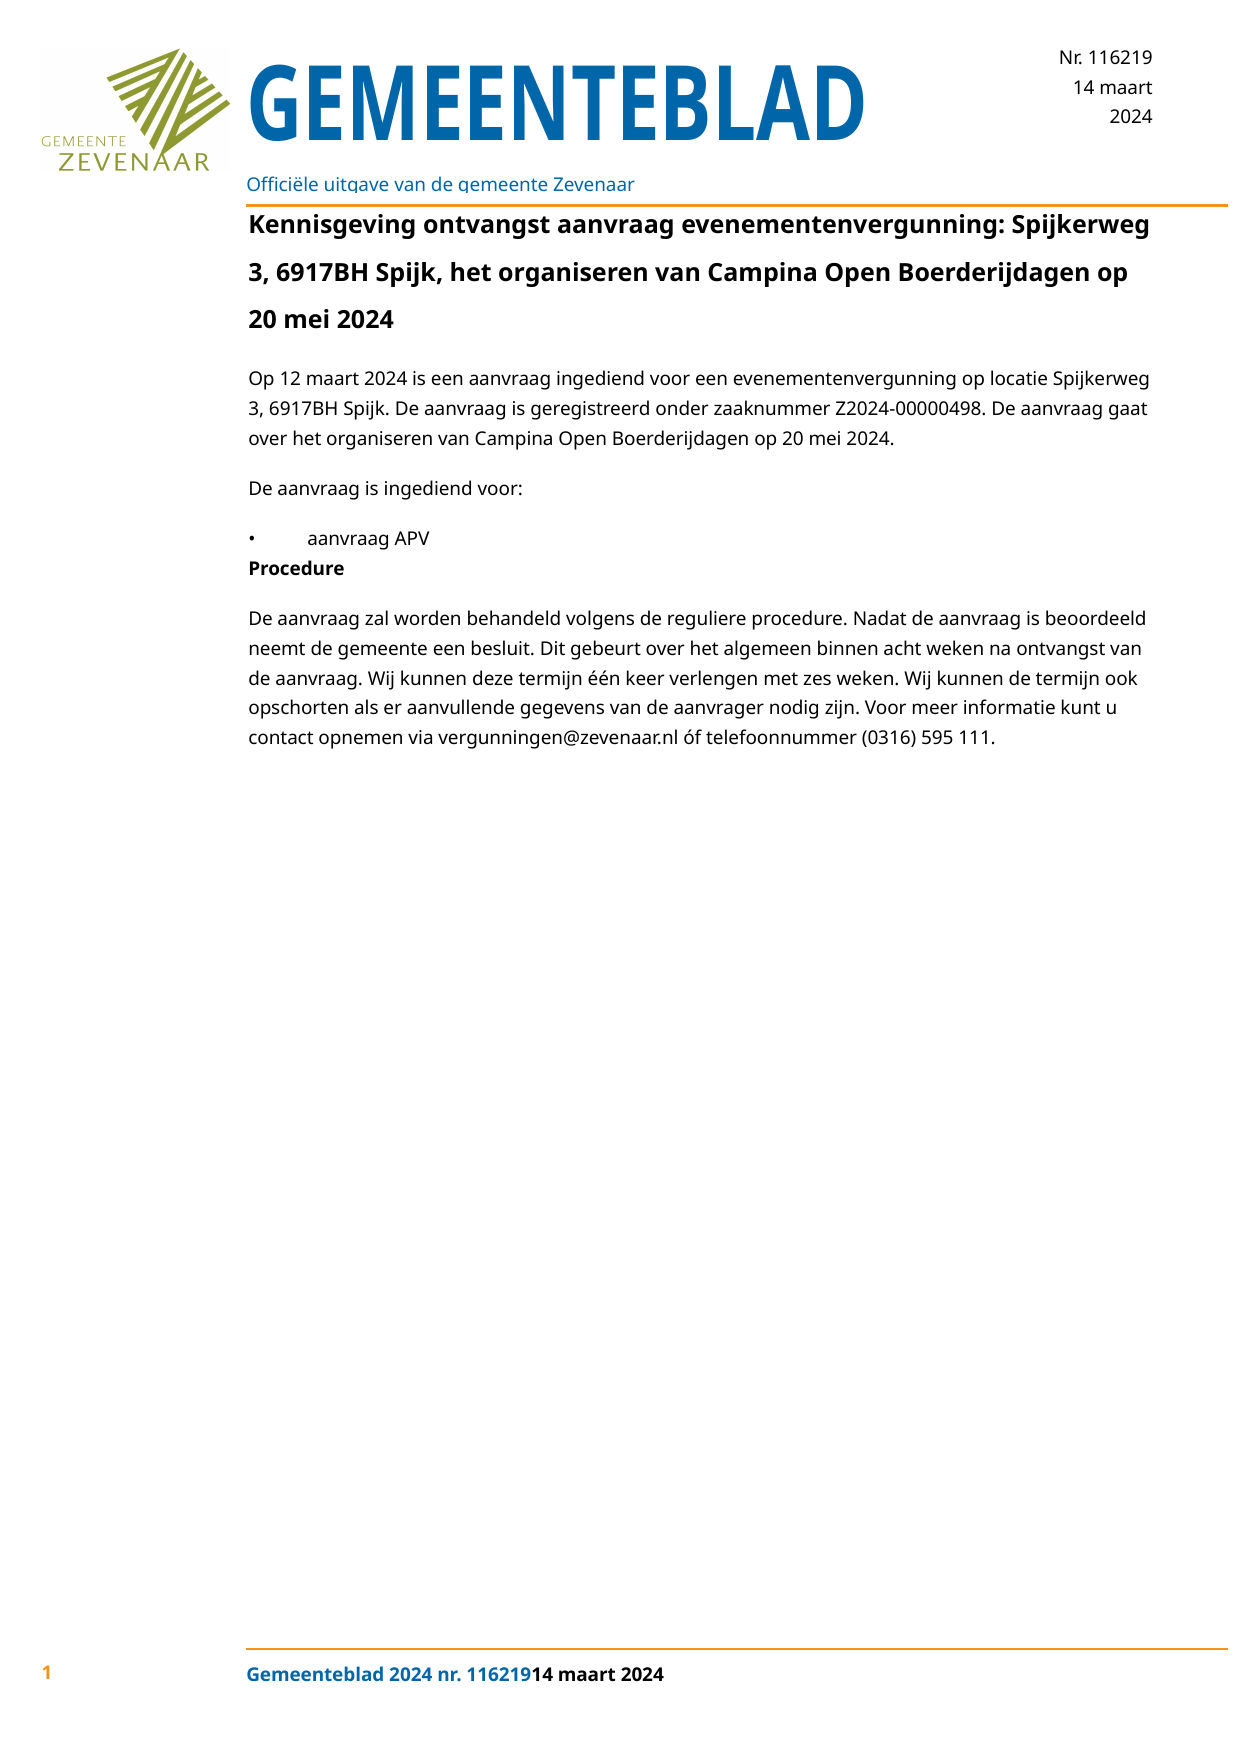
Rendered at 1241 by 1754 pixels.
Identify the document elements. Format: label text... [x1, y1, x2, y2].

text De aanvraag zal worden behandeld volgens de reguliere procedure. Nadat de aanvraag is beoordeeld neemt de gemeente een besluit. Dit gebeurt over het algemeen binnen acht weken na ontvangst van de aanvraag. Wij kunnen deze termijn één keer verlengen met zes weken. Wij kunnen de termijn ook opschorten als er aanvullende gegevens van de aanvrager nodig zijn. Voor meer informatie kunt u contact opnemen via vergunningen@zevenaar.nl óf telefoonnummer (0316) 595 111. [248, 606, 1152, 749]
picture [41, 47, 231, 172]
text Kennisgeving ontvangst aanvraag evenementenvergunning: Spijkerweg 3, 6917BH Spijk, het organiseren van Campina Open Boerderijdagen op 20 mei 2024 [248, 207, 1152, 336]
text Op 12 maart 2024 is een aanvraag ingediend voor een evenementenvergunning op locatie Spijkerweg 3, 6917BH Spijk. De aanvraag is geregistreerd onder zaaknummer Z2024-00000498. De aanvraag gaat over het organiseren van Campina Open Boerderijdagen op 20 mei 2024. [248, 366, 1152, 450]
list aanvraag APV [248, 526, 1152, 551]
text Procedure [248, 555, 1152, 581]
text De aanvraag is ingediend voor: [248, 475, 1152, 501]
